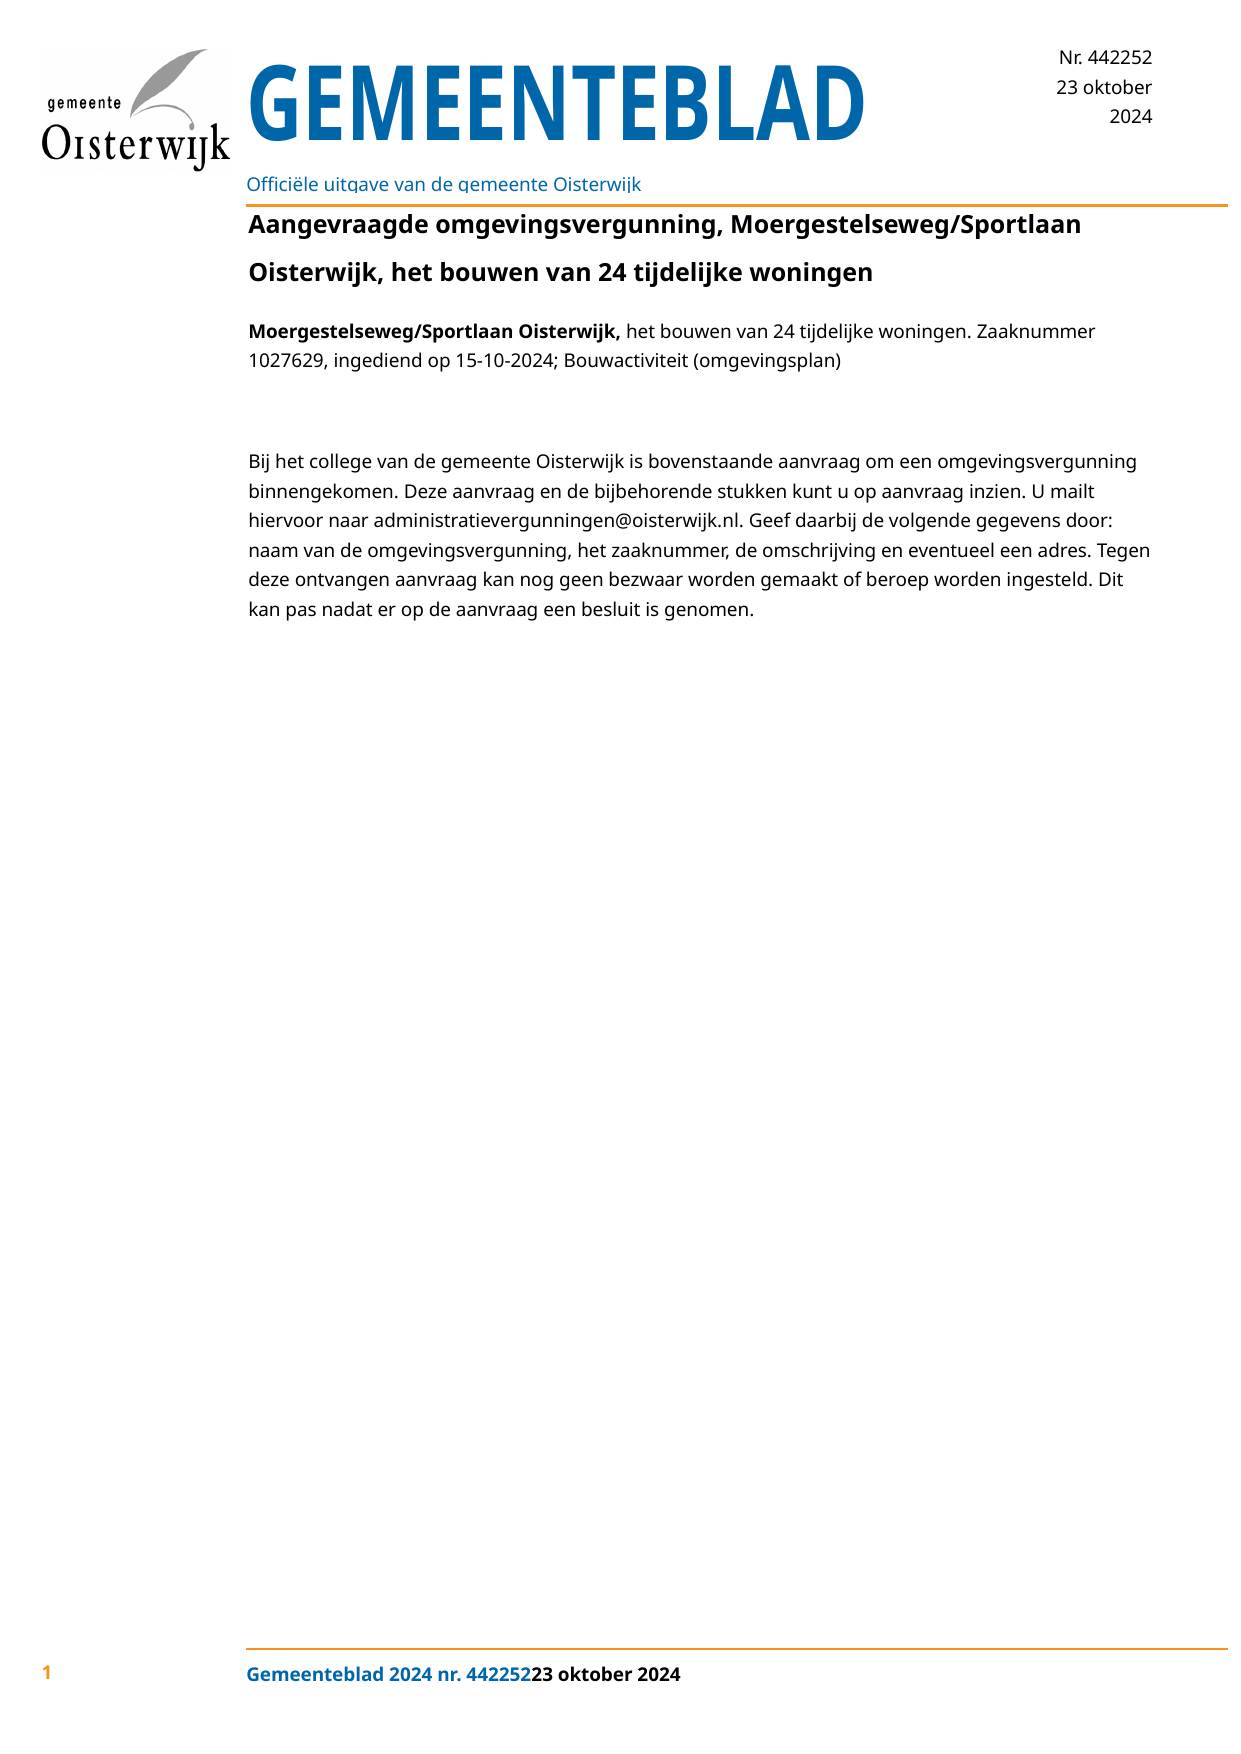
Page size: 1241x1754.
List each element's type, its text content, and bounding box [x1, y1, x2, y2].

text Moergestelseweg/Sportlaan Oisterwijk, het bouwen van 24 tijdelijke woningen. Zaaknummer 1027629, ingediend op 15-10-2024; Bouwactiviteit (omgevingsplan) [248, 318, 1152, 373]
text Bij het college van de gemeente Oisterwijk is bovenstaande aanvraag om een omgevingsvergunning binnengekomen. Deze aanvraag en de bijbehorende stukken kunt u op aanvraag inzien. U mailt hiervoor naar administratievergunningen@oisterwijk.nl. Geef daarbij de volgende gegevens door: naam van de omgevingsvergunning, het zaaknummer, de omschrijving en eventueel een adres. Tegen deze ontvangen aanvraag kan nog geen bezwaar worden gemaakt of beroep worden ingesteld. Dit kan pas nadat er op de aanvraag een besluit is genomen. [248, 448, 1152, 622]
picture [41, 47, 231, 172]
text Aangevraagde omgevingsvergunning, Moergestelseweg/Sportlaan Oisterwijk, het bouwen van 24 tijdelijke woningen [248, 207, 1152, 288]
